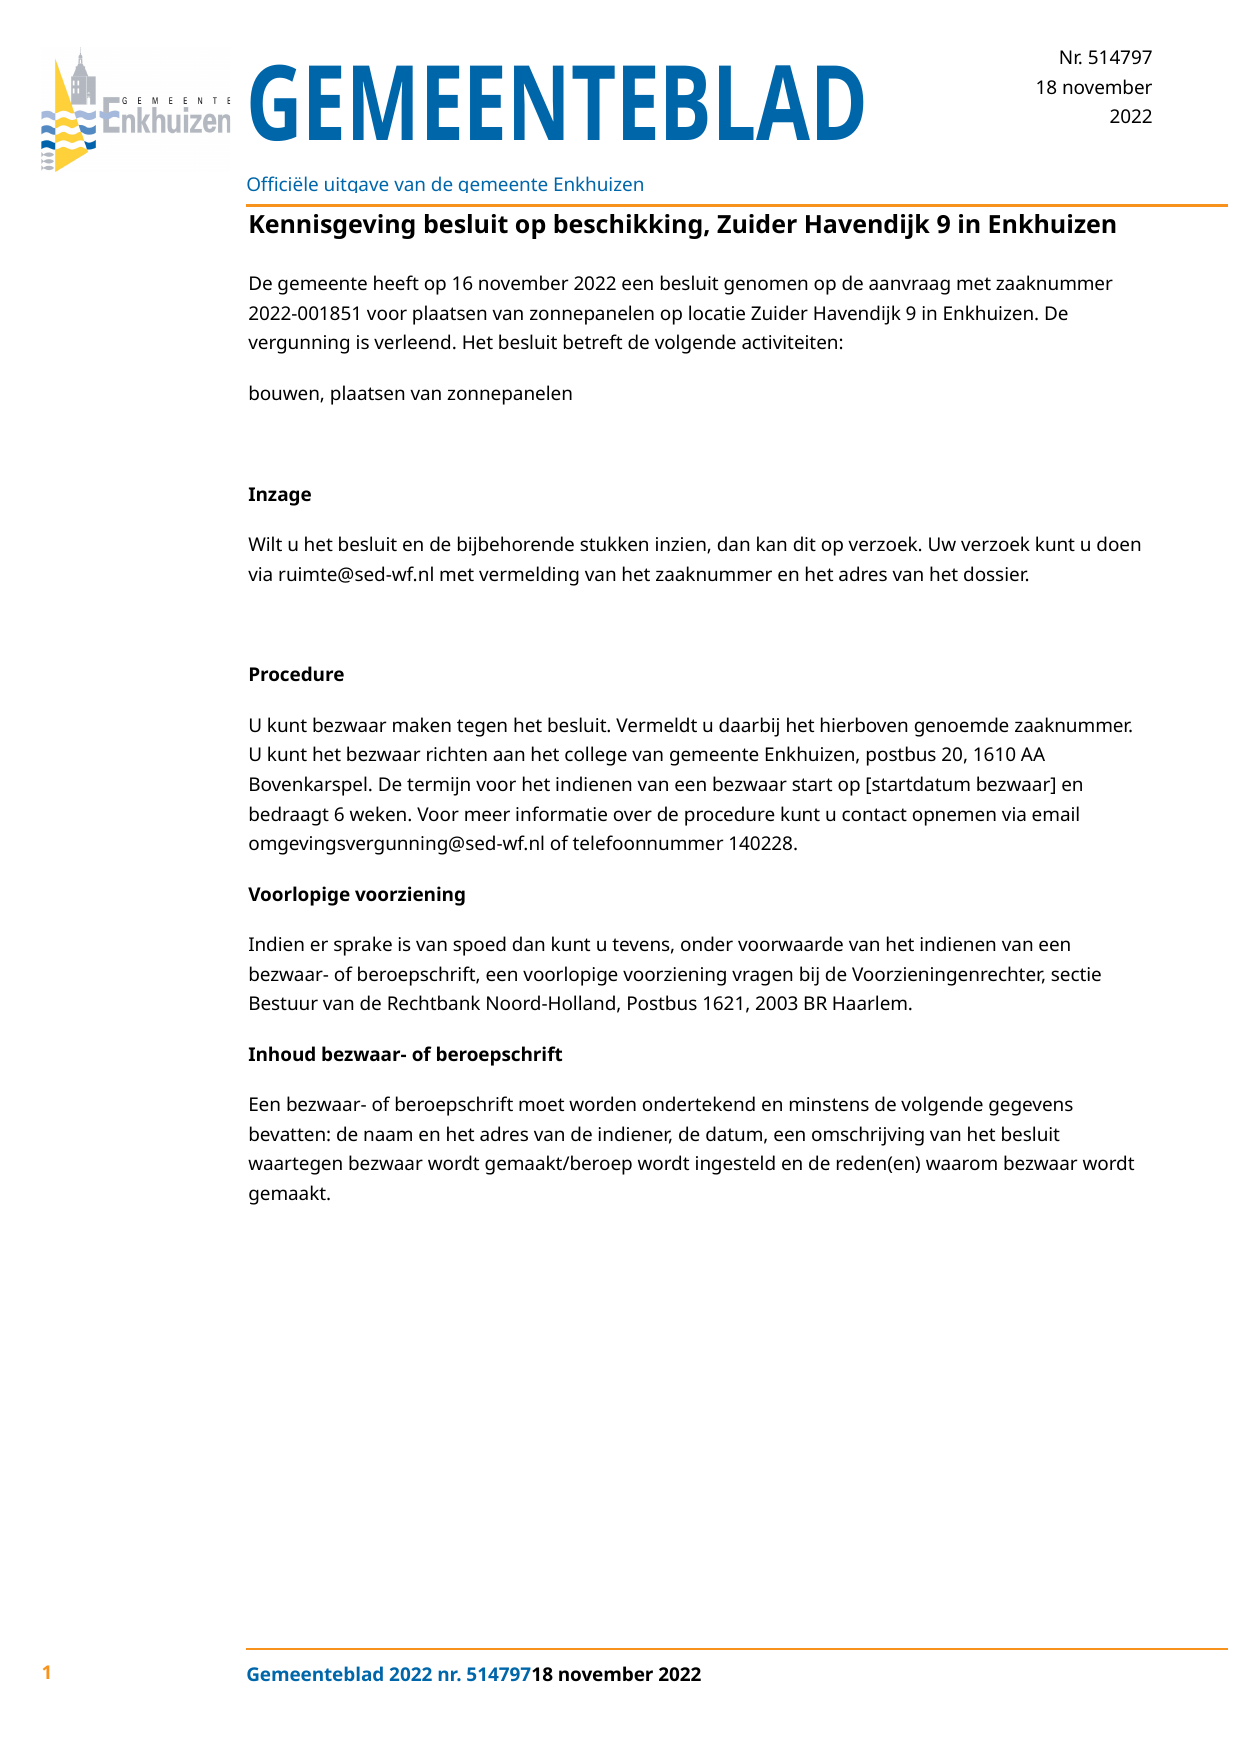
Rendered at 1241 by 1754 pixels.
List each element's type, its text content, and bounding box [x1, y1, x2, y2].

text Voorlopige voorziening [248, 881, 1152, 906]
text Indien er sprake is van spoed dan kunt u tevens, onder voorwaarde van het indienen van een bezwaar- of beroepschrift, een voorlopige voorziening vragen bij de Voorzieningenrechter, sectie Bestuur van de Rechtbank Noord-Holland, Postbus 1621, 2003 BR Haarlem. [248, 931, 1152, 1016]
text Procedure [248, 662, 1152, 687]
text U kunt bezwaar maken tegen het besluit. Vermeldt u daarbij het hierboven genoemde zaaknummer. U kunt het bezwaar richten aan het college van gemeente Enkhuizen, postbus 20, 1610 AA Bovenkarspel. De termijn voor het indienen van een bezwaar start op [startdatum bezwaar] en bedraagt 6 weken. Voor meer informatie over de procedure kunt u contact opnemen via email omgevingsvergunning@sed-wf.nl of telefoonnummer 140228. [248, 712, 1152, 856]
text De gemeente heeft op 16 november 2022 een besluit genomen op de aanvraag met zaaknummer 2022-001851 voor plaatsen van zonnepanelen op locatie Zuider Havendijk 9 in Enkhuizen. De vergunning is verleend. Het besluit betreft de volgende activiteiten: [248, 270, 1152, 355]
text bouwen, plaatsen van zonnepanelen [248, 380, 1152, 406]
text Inhoud bezwaar- of beroepschrift [248, 1041, 1152, 1066]
picture [41, 47, 231, 172]
text Een bezwaar- of beroepschrift moet worden ondertekend en minstens de volgende gegevens bevatten: de naam en het adres van de indiener, de datum, een omschrijving van het besluit waartegen bezwaar wordt gemaakt/beroep wordt ingesteld en de reden(en) waarom bezwaar wordt gemaakt. [248, 1091, 1152, 1206]
text Wilt u het besluit en de bijbehorende stukken inzien, dan kan dit op verzoek. Uw verzoek kunt u doen via ruimte@sed-wf.nl met vermelding van het zaaknummer en het adres van het dossier. [248, 531, 1152, 586]
text Kennisgeving besluit op beschikking, Zuider Havendijk 9 in Enkhuizen [248, 207, 1152, 241]
text Inzage [248, 481, 1152, 506]
